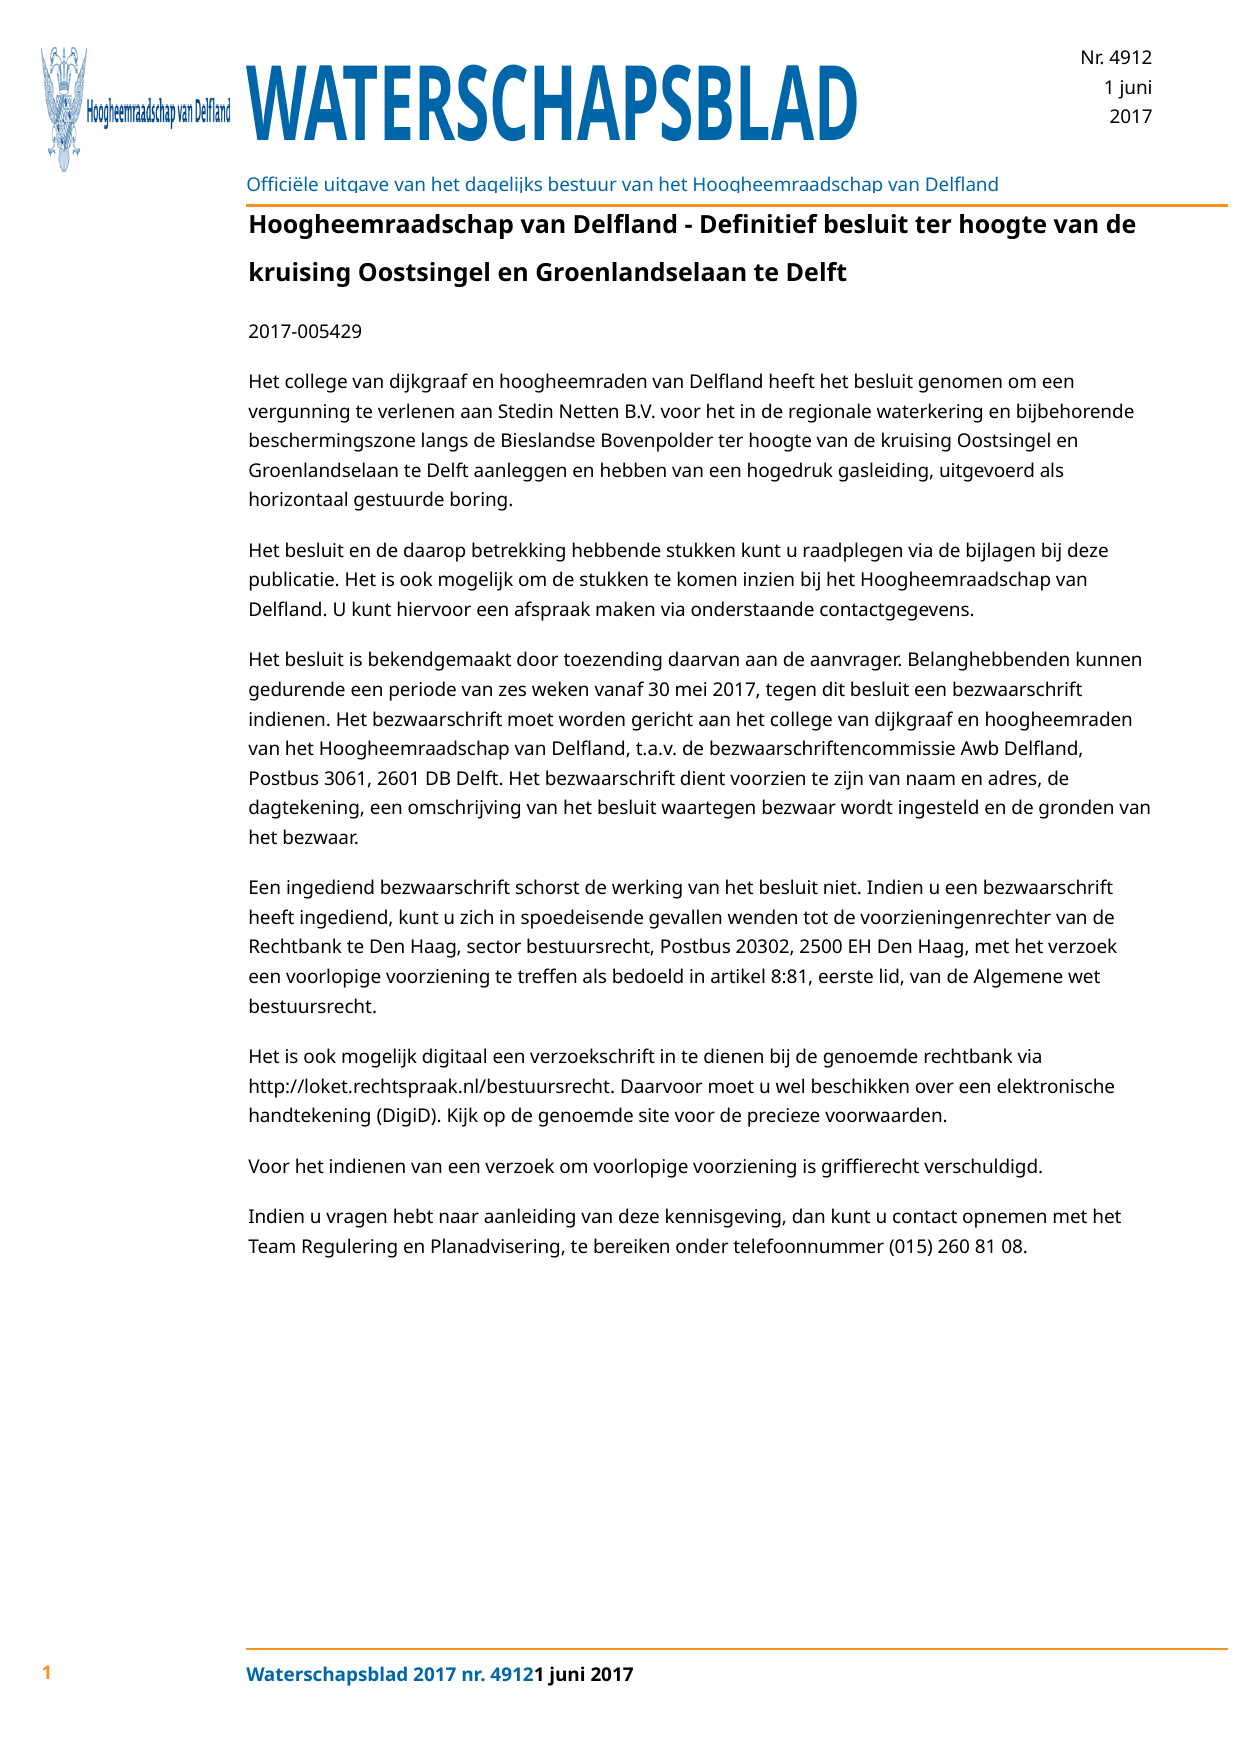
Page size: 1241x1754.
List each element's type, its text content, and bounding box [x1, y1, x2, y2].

picture [41, 47, 231, 172]
text Het is ook mogelijk digitaal een verzoekschrift in te dienen bij de genoemde rechtbank via http://loket.rechtspraak.nl/bestuursrecht. Daarvoor moet u wel beschikken over een elektronische handtekening (DigiD). Kijk op de genoemde site voor de precieze voorwaarden. [248, 1043, 1152, 1128]
text Het college van dijkgraaf en hoogheemraden van Delfland heeft het besluit genomen om een vergunning te verlenen aan Stedin Netten B.V. voor het in de regionale waterkering en bijbehorende beschermingszone langs de Bieslandse Bovenpolder ter hoogte van de kruising Oostsingel en Groenlandselaan te Delft aanleggen en hebben van een hogedruk gasleiding, uitgevoerd als horizontaal gestuurde boring. [248, 368, 1152, 512]
text Het besluit is bekendgemaakt door toezending daarvan aan de aanvrager. Belanghebbenden kunnen gedurende een periode van zes weken vanaf 30 mei 2017, tegen dit besluit een bezwaarschrift indienen. Het bezwaarschrift moet worden gericht aan het college van dijkgraaf en hoogheemraden van het Hoogheemraadschap van Delfland, t.a.v. de bezwaarschriftencommissie Awb Delfland, Postbus 3061, 2601 DB Delft. Het bezwaarschrift dient voorzien te zijn van naam en adres, de dagtekening, een omschrijving van het besluit waartegen bezwaar wordt ingesteld en de gronden van het bezwaar. [248, 647, 1152, 850]
text 2017-005429 [248, 318, 1152, 344]
text Het besluit en de daarop betrekking hebbende stukken kunt u raadplegen via de bijlagen bij deze publicatie. Het is ook mogelijk om de stukken te komen inzien bij het Hoogheemraadschap van Delfland. U kunt hiervoor een afspraak maken via onderstaande contactgegevens. [248, 537, 1152, 622]
text Een ingediend bezwaarschrift schorst de werking van het besluit niet. Indien u een bezwaarschrift heeft ingediend, kunt u zich in spoedeisende gevallen wenden tot de voorzieningenrechter van de Rechtbank te Den Haag, sector bestuursrecht, Postbus 20302, 2500 EH Den Haag, met het verzoek een voorlopige voorziening te treffen als bedoeld in artikel 8:81, eerste lid, van de Algemene wet bestuursrecht. [248, 874, 1152, 1019]
text Hoogheemraadschap van Delfland - Definitief besluit ter hoogte van de kruising Oostsingel en Groenlandselaan te Delft [248, 207, 1152, 288]
text Voor het indienen van een verzoek om voorlopige voorziening is griffierecht verschuldigd. [248, 1153, 1152, 1179]
text Indien u vragen hebt naar aanleiding van deze kennisgeving, dan kunt u contact opnemen met het Team Regulering en Planadvisering, te bereiken onder telefoonnummer (015) 260 81 08. [248, 1203, 1152, 1259]
